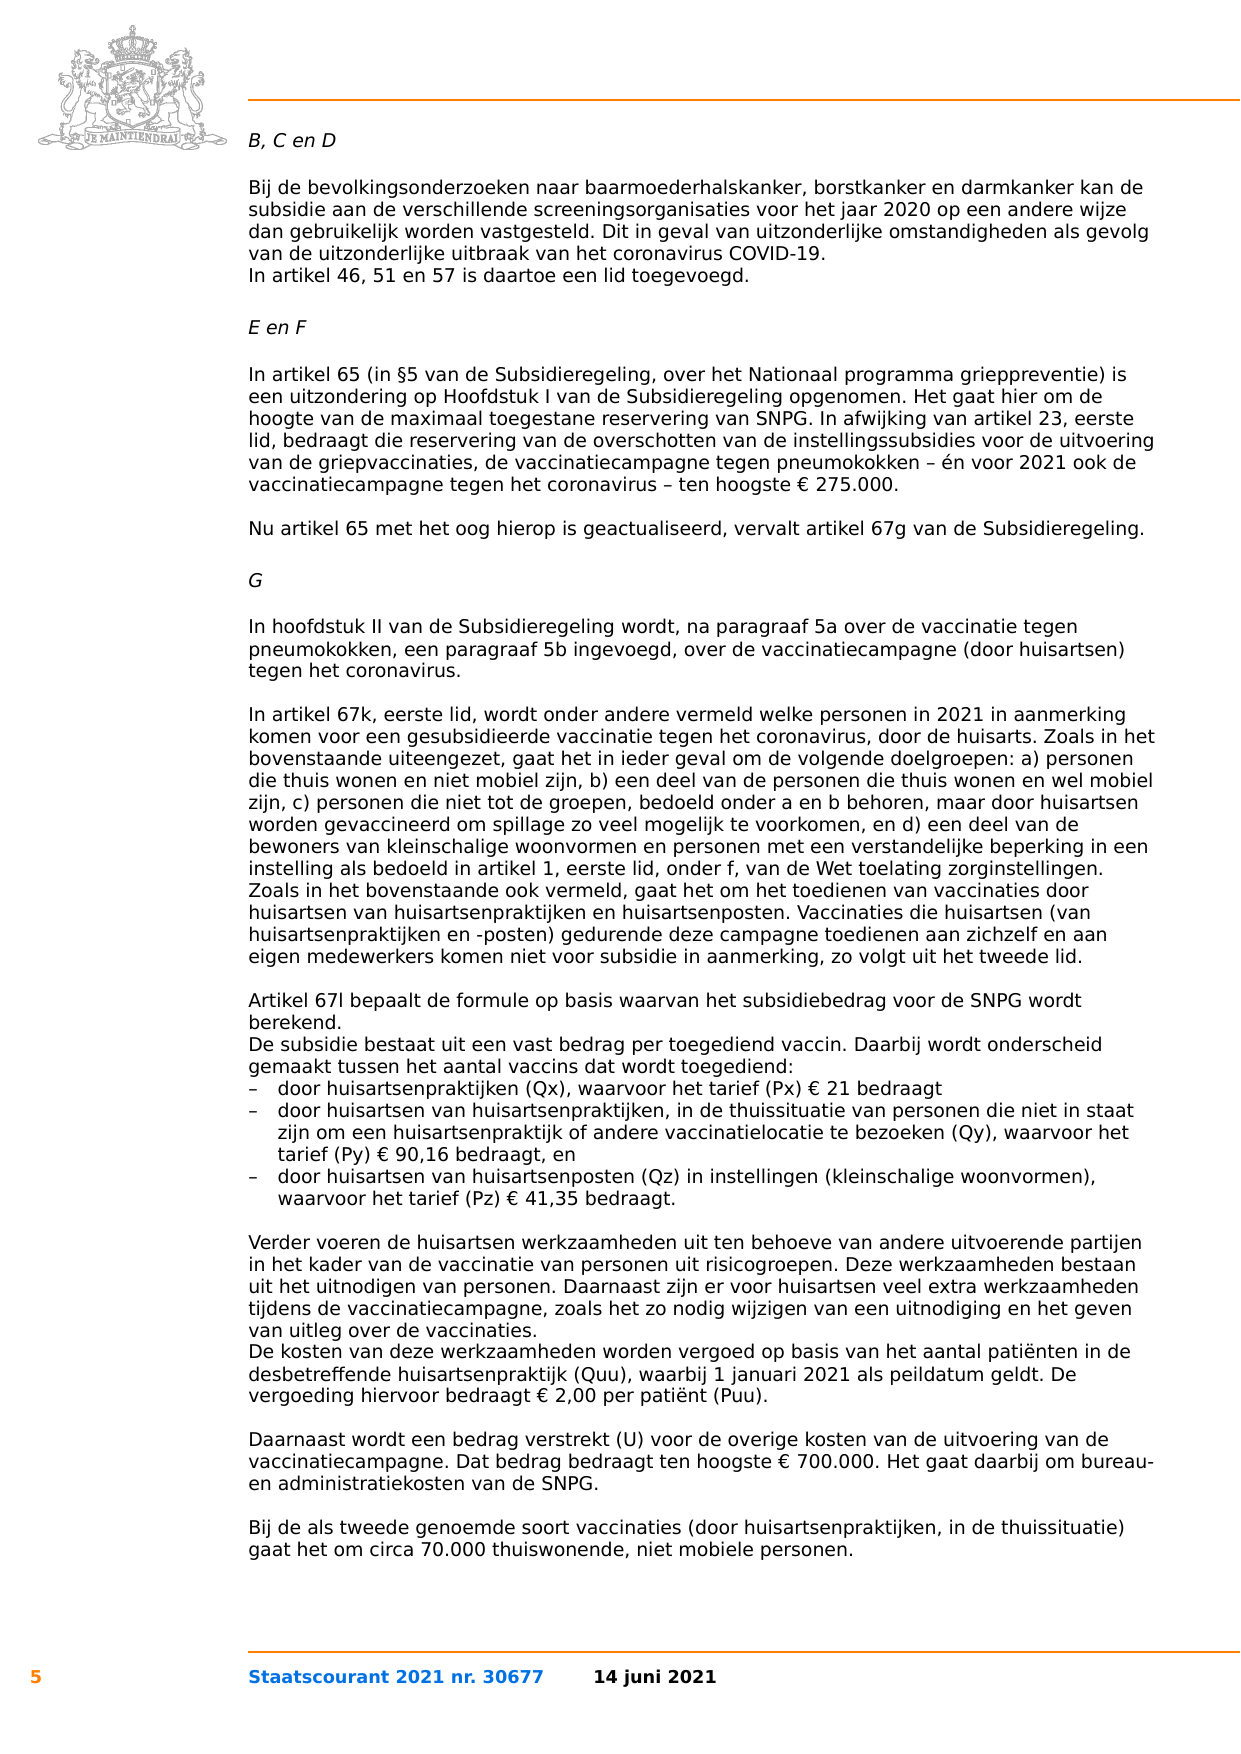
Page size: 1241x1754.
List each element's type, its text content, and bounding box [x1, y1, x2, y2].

text – door huisartsenpraktijken (Qx), waarvoor het tarief (Px) € 21 bedraagt [248, 1078, 1163, 1100]
text Artikel 67l bepaalt de formule op basis waarvan het subsidiebedrag voor de SNPG wordt berekend. [248, 990, 1163, 1034]
text De subsidie bestaat uit een vast bedrag per toegediend vaccin. Daarbij wordt onderscheid gemaakt tussen het aantal vaccins dat wordt toegediend: [248, 1034, 1163, 1078]
text Verder voeren de huisartsen werkzaamheden uit ten behoeve van andere uitvoerende partijen in het kader van de vaccinatie van personen uit risicogroepen. Deze werkzaamheden bestaan uit het uitnodigen van personen. Daarnaast zijn er voor huisartsen veel extra werkzaamheden tijdens de vaccinatiecampagne, zoals het zo nodig wijzigen van een uitnodiging en het geven van uitleg over de vaccinaties. [248, 1232, 1163, 1341]
subtitle B, C en D [248, 130, 1163, 152]
subtitle E en F [248, 317, 1163, 339]
picture [38, 25, 227, 150]
text De kosten van deze werkzaamheden worden vergoed op basis van het aantal patiënten in de desbetreffende huisartsenpraktijk (Quu), waarbij 1 januari 2021 als peildatum geldt. De vergoeding hiervoor bedraagt € 2,00 per patiënt (Puu). [248, 1341, 1163, 1407]
text In artikel 67k, eerste lid, wordt onder andere vermeld welke personen in 2021 in aanmerking komen voor een gesubsidieerde vaccinatie tegen het coronavirus, door de huisarts. Zoals in het bovenstaande uiteengezet, gaat het in ieder geval om de volgende doelgroepen: a) personen die thuis wonen en niet mobiel zijn, b) een deel van de personen die thuis wonen en wel mobiel zijn, c) personen die niet tot de groepen, bedoeld onder a en b behoren, maar door huisartsen worden gevaccineerd om spillage zo veel mogelijk te voorkomen, en d) een deel van de bewoners van kleinschalige woonvormen en personen met een verstandelijke beperking in een instelling als bedoeld in artikel 1, eerste lid, onder f, van de Wet toelating zorginstellingen. [248, 704, 1163, 880]
subtitle G [248, 569, 1163, 591]
text Nu artikel 65 met het oog hierop is geactualiseerd, vervalt artikel 67g van de Subsidieregeling. [248, 517, 1163, 539]
text Bij de als tweede genoemde soort vaccinaties (door huisartsenpraktijken, in de thuissituatie) gaat het om circa 70.000 thuiswonende, niet mobiele personen. [248, 1517, 1163, 1561]
text Zoals in het bovenstaande ook vermeld, gaat het om het toedienen van vaccinaties door huisartsen van huisartsenpraktijken en huisartsenposten. Vaccinaties die huisartsen (van huisartsenpraktijken en -posten) gedurende deze campagne toedienen aan zichzelf en aan eigen medewerkers komen niet voor subsidie in aanmerking, zo volgt uit het tweede lid. [248, 880, 1163, 968]
text In hoofdstuk II van de Subsidieregeling wordt, na paragraaf 5a over de vaccinatie tegen pneumokokken, een paragraaf 5b ingevoegd, over de vaccinatiecampagne (door huisartsen) tegen het coronavirus. [248, 616, 1163, 682]
text – door huisartsen van huisartsenposten (Qz) in instellingen (kleinschalige woonvormen), waarvoor het tarief (Pz) € 41,35 bedraagt. [248, 1166, 1163, 1210]
text In artikel 46, 51 en 57 is daartoe een lid toegevoegd. [248, 265, 1163, 287]
text In artikel 65 (in §5 van de Subsidieregeling, over het Nationaal programma grieppreventie) is een uitzondering op Hoofdstuk I van de Subsidieregeling opgenomen. Het gaat hier om de hoogte van de maximaal toegestane reservering van SNPG. In afwijking van artikel 23, eerste lid, bedraagt die reservering van de overschotten van de instellingssubsidies voor de uitvoering van de griepvaccinaties, de vaccinatiecampagne tegen pneumokokken – én voor 2021 ook de vaccinatiecampagne tegen het coronavirus – ten hoogste € 275.000. [248, 364, 1163, 496]
text – door huisartsen van huisartsenpraktijken, in de thuissituatie van personen die niet in staat zijn om een huisartsenpraktijk of andere vaccinatielocatie te bezoeken (Qy), waarvoor het tarief (Py) € 90,16 bedraagt, en [248, 1100, 1163, 1166]
text Daarnaast wordt een bedrag verstrekt (U) voor de overige kosten van de uitvoering van de vaccinatiecampagne. Dat bedrag bedraagt ten hoogste € 700.000. Het gaat daarbij om bureau- en administratiekosten van de SNPG. [248, 1429, 1163, 1495]
text Bij de bevolkingsonderzoeken naar baarmoederhalskanker, borstkanker en darmkanker kan de subsidie aan de verschillende screeningsorganisaties voor het jaar 2020 op een andere wijze dan gebruikelijk worden vastgesteld. Dit in geval van uitzonderlijke omstandigheden als gevolg van de uitzonderlijke uitbraak van het coronavirus COVID-19. [248, 177, 1163, 265]
